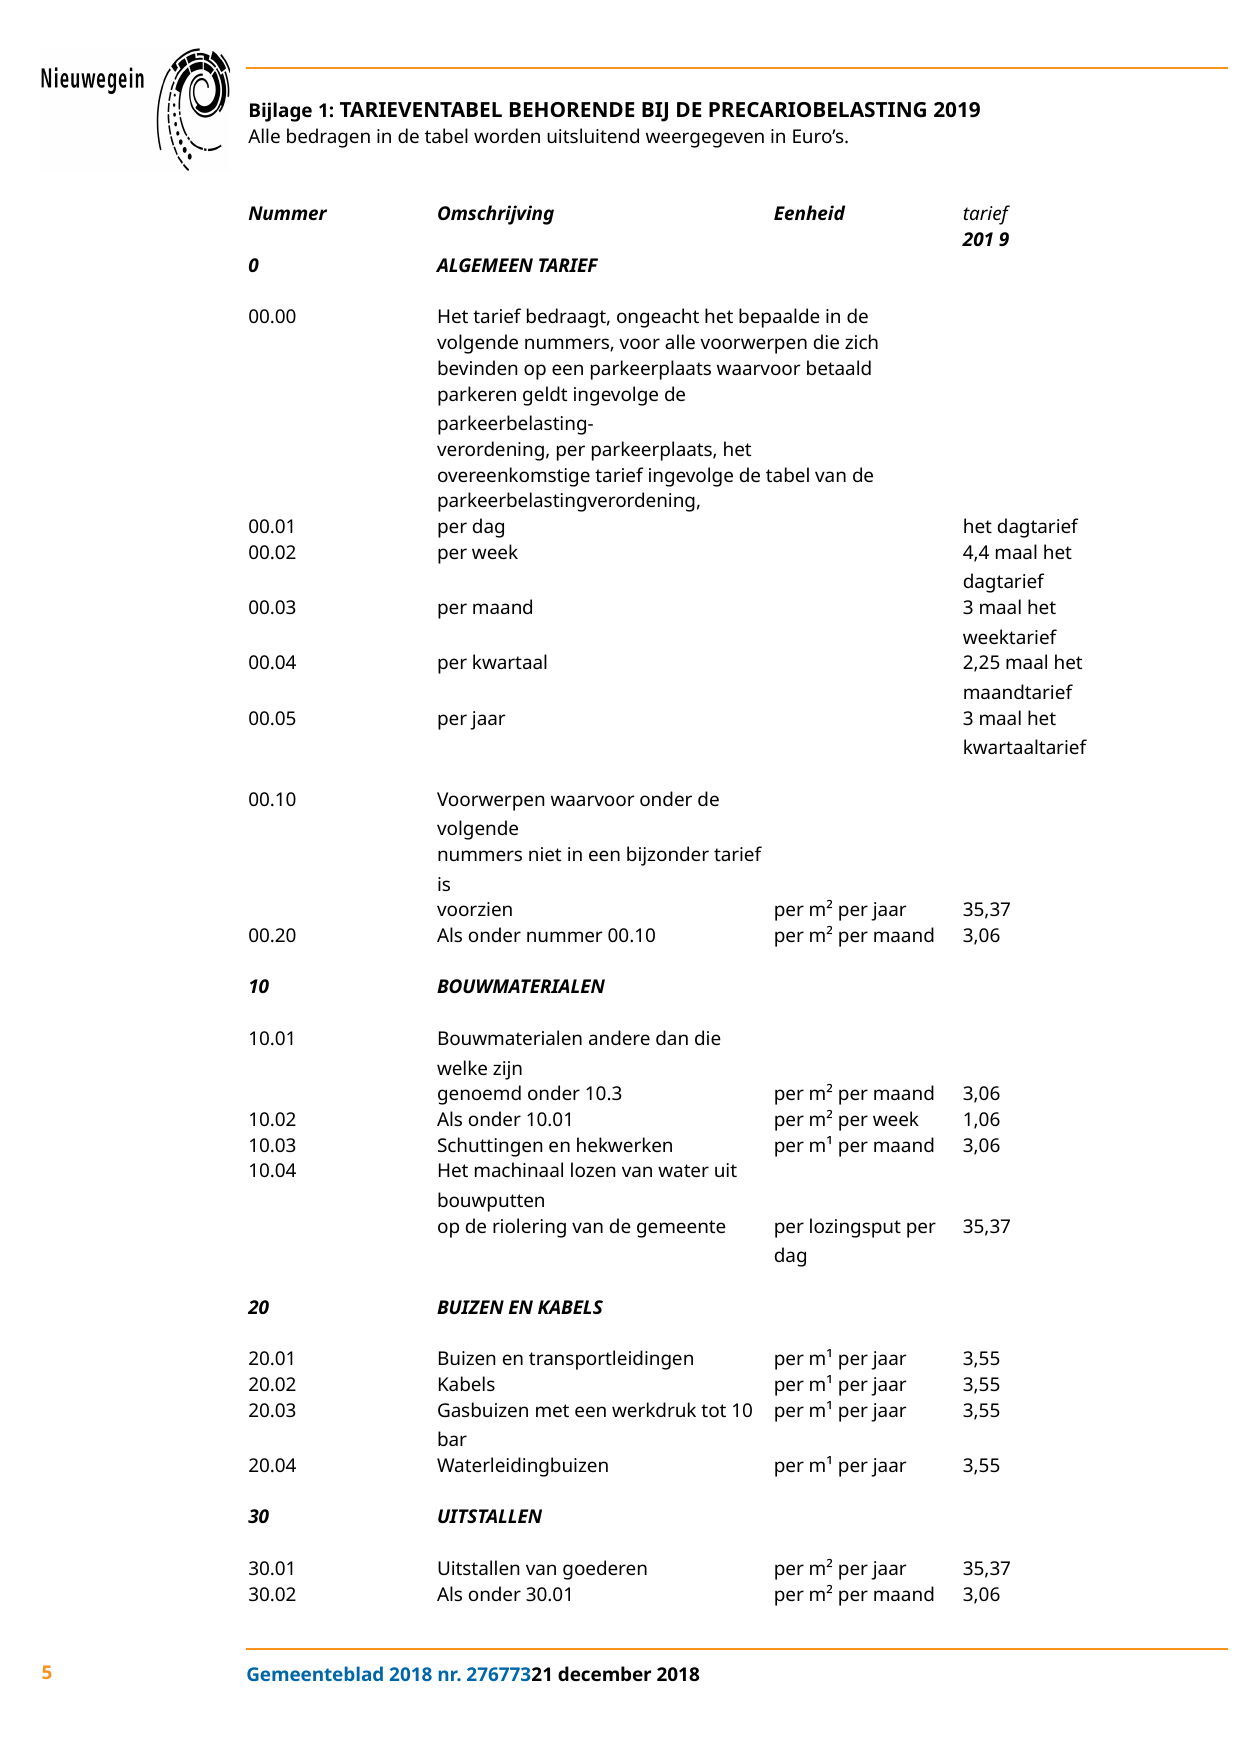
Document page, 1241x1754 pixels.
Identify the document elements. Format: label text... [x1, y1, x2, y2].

table_cell parkeren geldt ingevolge de parkeerbelasting- [437, 381, 774, 436]
table_cell per kwartaal [437, 650, 774, 705]
table_cell 20.02 [248, 1371, 437, 1397]
table_cell [963, 278, 1152, 303]
table_header [963, 124, 1152, 149]
table_cell [774, 226, 963, 252]
table_cell nummers niet in een bijzonder tarief is [437, 841, 774, 897]
table_cell 00.02 [248, 539, 437, 594]
table_cell [963, 1158, 1152, 1213]
table_cell Bouwmaterialen andere dan die welke zijn [437, 1025, 774, 1081]
table_cell voorzien [437, 897, 774, 922]
table_cell [248, 226, 437, 252]
table_cell [248, 329, 437, 355]
table_cell [774, 1320, 963, 1346]
table_cell 201 9 [963, 226, 1152, 252]
table_cell 3,55 [963, 1452, 1152, 1478]
table_cell [248, 149, 437, 175]
table_cell Buizen en transportleidingen [437, 1346, 774, 1371]
table_cell per m² per jaar [774, 897, 963, 922]
table_cell 35,37 [963, 897, 1152, 922]
table_cell [774, 1268, 963, 1294]
table_cell 2,25 maal het maandtarief [963, 650, 1152, 705]
table_cell [437, 760, 774, 786]
table_cell [774, 1158, 963, 1213]
table_cell 20.04 [248, 1452, 437, 1478]
table_cell [248, 381, 437, 436]
table_cell per m² per maand [774, 1081, 963, 1106]
table_cell [963, 1268, 1152, 1294]
table_cell [963, 974, 1152, 999]
table_cell [774, 1294, 963, 1320]
table_cell [963, 462, 1152, 487]
table_cell 10 [248, 974, 437, 999]
table_cell 30.02 [248, 1581, 437, 1607]
table_cell [248, 175, 437, 201]
table_cell 0 [248, 252, 437, 278]
table_cell [963, 1478, 1152, 1504]
table_cell [437, 1000, 774, 1025]
table_cell [248, 1268, 437, 1294]
table_cell per jaar [437, 705, 774, 760]
table_cell [774, 1504, 963, 1529]
table_cell op de riolering van de gemeente [437, 1213, 774, 1268]
table_cell [774, 1530, 963, 1555]
table_cell [248, 1081, 437, 1106]
table_cell BOUWMATERIALEN [437, 974, 774, 999]
table_cell Uitstallen van goederen [437, 1555, 774, 1581]
table_cell 00.20 [248, 922, 437, 948]
table_cell Eenheid [774, 201, 963, 226]
table_cell volgende nummers, voor alle voorwerpen die zich [437, 329, 963, 355]
table_cell 30 [248, 1504, 437, 1529]
table_cell per m¹ per jaar [774, 1371, 963, 1397]
table_cell per m² per week [774, 1106, 963, 1132]
table_cell [963, 1025, 1152, 1081]
table_cell per dag [437, 513, 774, 539]
table_cell [774, 252, 963, 278]
table_cell [248, 841, 437, 897]
table_cell 00.00 [248, 304, 437, 329]
table_cell 3,06 [963, 922, 1152, 948]
table_cell [437, 226, 774, 252]
table_cell [963, 1320, 1152, 1346]
table_cell per m¹ per jaar [774, 1397, 963, 1452]
table_cell [963, 841, 1152, 897]
table_cell per m¹ per jaar [774, 1346, 963, 1371]
table_cell [963, 1504, 1152, 1529]
table_cell [248, 1213, 437, 1268]
table_cell tarief [963, 201, 1152, 226]
table_cell [248, 278, 437, 303]
table_cell [437, 1320, 774, 1346]
table_cell [248, 1320, 437, 1346]
table_cell [963, 760, 1152, 786]
table_cell [248, 760, 437, 786]
table_cell per week [437, 539, 774, 594]
table_cell 10.03 [248, 1132, 437, 1158]
table_cell BUIZEN EN KABELS [437, 1294, 774, 1320]
table_header Alle bedragen in de tabel worden uitsluitend weergegeven in Euro’s. [248, 124, 963, 149]
table_cell [248, 897, 437, 922]
table_cell Als onder nummer 00.10 [437, 922, 774, 948]
table_cell [963, 1530, 1152, 1555]
table_cell [963, 1294, 1152, 1320]
table_cell per m¹ per maand [774, 1132, 963, 1158]
table_cell parkeerbelastingverordening, [437, 488, 774, 513]
table_cell [963, 149, 1152, 175]
table_cell Het machinaal lozen van water uit bouwputten [437, 1158, 774, 1213]
table_cell [963, 175, 1152, 201]
table_cell 00.03 [248, 594, 437, 649]
table_cell [963, 355, 1152, 381]
table_cell [774, 175, 963, 201]
table_cell [437, 149, 774, 175]
table_cell [774, 278, 963, 303]
table_cell het dagtarief [963, 513, 1152, 539]
table_cell 00.05 [248, 705, 437, 760]
table_cell [774, 513, 963, 539]
table_cell Schuttingen en hekwerken [437, 1132, 774, 1158]
table_cell [774, 705, 963, 760]
picture [41, 47, 231, 172]
table_cell 4,4 maal het dagtarief [963, 539, 1152, 594]
table_cell 10.02 [248, 1106, 437, 1132]
table_cell [774, 149, 963, 175]
table_cell Nummer [248, 201, 437, 226]
table_cell 00.04 [248, 650, 437, 705]
table_cell [963, 252, 1152, 278]
table_cell [963, 304, 1152, 329]
table_cell 35,37 [963, 1555, 1152, 1581]
table_cell [437, 1268, 774, 1294]
table_cell per m² per jaar [774, 1555, 963, 1581]
table_cell 3,06 [963, 1132, 1152, 1158]
table_cell [774, 650, 963, 705]
table_cell [774, 539, 963, 594]
table_cell 3,55 [963, 1397, 1152, 1452]
table_cell Gasbuizen met een werkdruk tot 10 bar [437, 1397, 774, 1452]
table_cell bevinden op een parkeerplaats waarvoor betaald [437, 355, 963, 381]
table_cell [248, 436, 437, 462]
table_cell per maand [437, 594, 774, 649]
table_cell 30.01 [248, 1555, 437, 1581]
table_cell Voorwerpen waarvoor onder de volgende [437, 786, 774, 841]
table_cell [437, 948, 774, 974]
table_cell [774, 594, 963, 649]
table_cell 3,55 [963, 1371, 1152, 1397]
table_cell [248, 1000, 437, 1025]
table_cell Het tarief bedraagt, ongeacht het bepaalde in de [437, 304, 963, 329]
table_cell [437, 1530, 774, 1555]
table_cell Kabels [437, 1371, 774, 1397]
table_cell [963, 948, 1152, 974]
table_cell [963, 329, 1152, 355]
table_cell [248, 1530, 437, 1555]
table_cell [774, 1025, 963, 1081]
table_cell [774, 948, 963, 974]
table_cell genoemd onder 10.3 [437, 1081, 774, 1106]
table_cell 00.01 [248, 513, 437, 539]
table_cell 35,37 [963, 1213, 1152, 1268]
table_cell 20.01 [248, 1346, 437, 1371]
table_cell 3,06 [963, 1081, 1152, 1106]
table_cell UITSTALLEN [437, 1504, 774, 1529]
table_cell verordening, per parkeerplaats, het [437, 436, 774, 462]
table_cell Als onder 30.01 [437, 1581, 774, 1607]
table_cell [774, 381, 963, 436]
table_cell [774, 1000, 963, 1025]
table_cell 3 maal het weektarief [963, 594, 1152, 649]
table_cell per m² per maand [774, 1581, 963, 1607]
table_cell [774, 841, 963, 897]
table_cell [248, 355, 437, 381]
table_cell [248, 462, 437, 487]
table_cell 3 maal het kwartaaltarief [963, 705, 1152, 760]
table_cell [437, 278, 774, 303]
table_cell per m¹ per jaar [774, 1452, 963, 1478]
table_cell [774, 488, 963, 513]
table_cell [437, 1478, 774, 1504]
table_cell 20 [248, 1294, 437, 1320]
table_cell per lozingsput per dag [774, 1213, 963, 1268]
table_cell [774, 786, 963, 841]
table_cell [963, 488, 1152, 513]
table_cell Als onder 10.01 [437, 1106, 774, 1132]
table_cell [248, 1478, 437, 1504]
table_cell [774, 436, 963, 462]
table_cell ALGEMEEN TARIEF [437, 252, 774, 278]
table_cell [437, 175, 774, 201]
table_cell 20.03 [248, 1397, 437, 1452]
table_cell [963, 786, 1152, 841]
table_cell [774, 760, 963, 786]
table_cell 3,06 [963, 1581, 1152, 1607]
table_cell overeenkomstige tarief ingevolge de tabel van de [437, 462, 963, 487]
table_cell Waterleidingbuizen [437, 1452, 774, 1478]
table_cell per m² per maand [774, 922, 963, 948]
table_cell Omschrijving [437, 201, 774, 226]
table_cell 3,55 [963, 1346, 1152, 1371]
table_cell 00.10 [248, 786, 437, 841]
table_cell 10.01 [248, 1025, 437, 1081]
table_cell [963, 381, 1152, 436]
table_cell [963, 436, 1152, 462]
table_cell 1,06 [963, 1106, 1152, 1132]
table_cell [963, 1000, 1152, 1025]
table_cell [248, 948, 437, 974]
text Bijlage 1: TARIEVENTABEL BEHORENDE BIJ DE PRECARIOBELASTING 2019 [248, 95, 1152, 123]
table_cell [774, 974, 963, 999]
table_cell [774, 1478, 963, 1504]
table_cell 10.04 [248, 1158, 437, 1213]
table_cell [248, 488, 437, 513]
